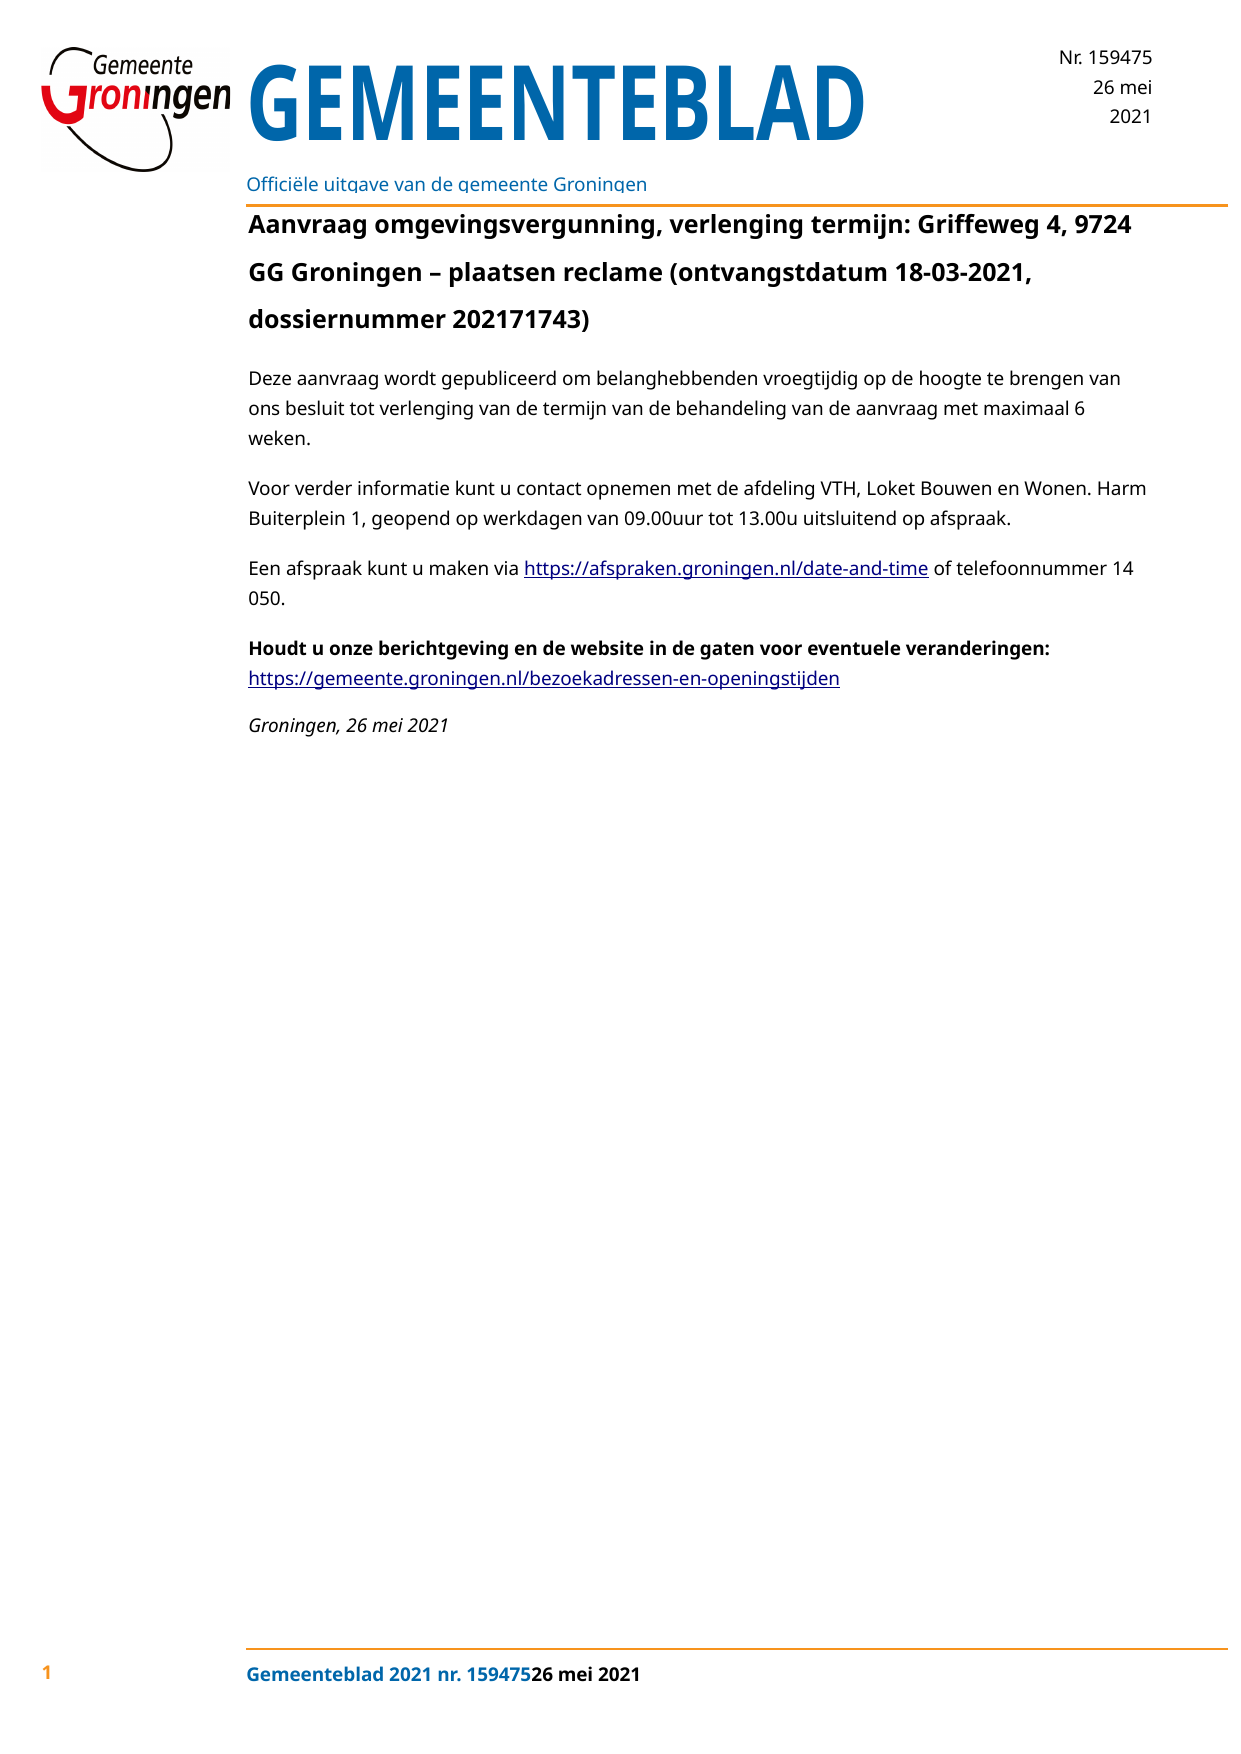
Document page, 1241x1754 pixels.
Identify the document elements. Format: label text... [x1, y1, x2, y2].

text Groningen, 26 mei 2021 [248, 712, 1152, 738]
text Een afspraak kunt u maken via https://afspraken.groningen.nl/date-and-time of telefoonnummer 14 050. [248, 555, 1152, 610]
text Houdt u onze berichtgeving en de website in de gaten voor eventuele veranderingen: https://gemeente.groningen.nl/bezoekadressen-en-openingstijden [248, 635, 1152, 690]
text Deze aanvraag wordt gepubliceerd om belanghebbenden vroegtijdig op de hoogte te brengen van ons besluit tot verlenging van de termijn van de behandeling van de aanvraag met maximaal 6 weken. [248, 366, 1152, 450]
text Voor verder informatie kunt u contact opnemen met de afdeling VTH, Loket Bouwen en Wonen. Harm Buiterplein 1, geopend op werkdagen van 09.00uur tot 13.00u uitsluitend op afspraak. [248, 475, 1152, 530]
text Aanvraag omgevingsvergunning, verlenging termijn: Griffeweg 4, 9724 GG Groningen – plaatsen reclame (ontvangstdatum 18-03-2021, dossiernummer 202171743) [248, 207, 1152, 336]
picture [41, 47, 231, 172]
